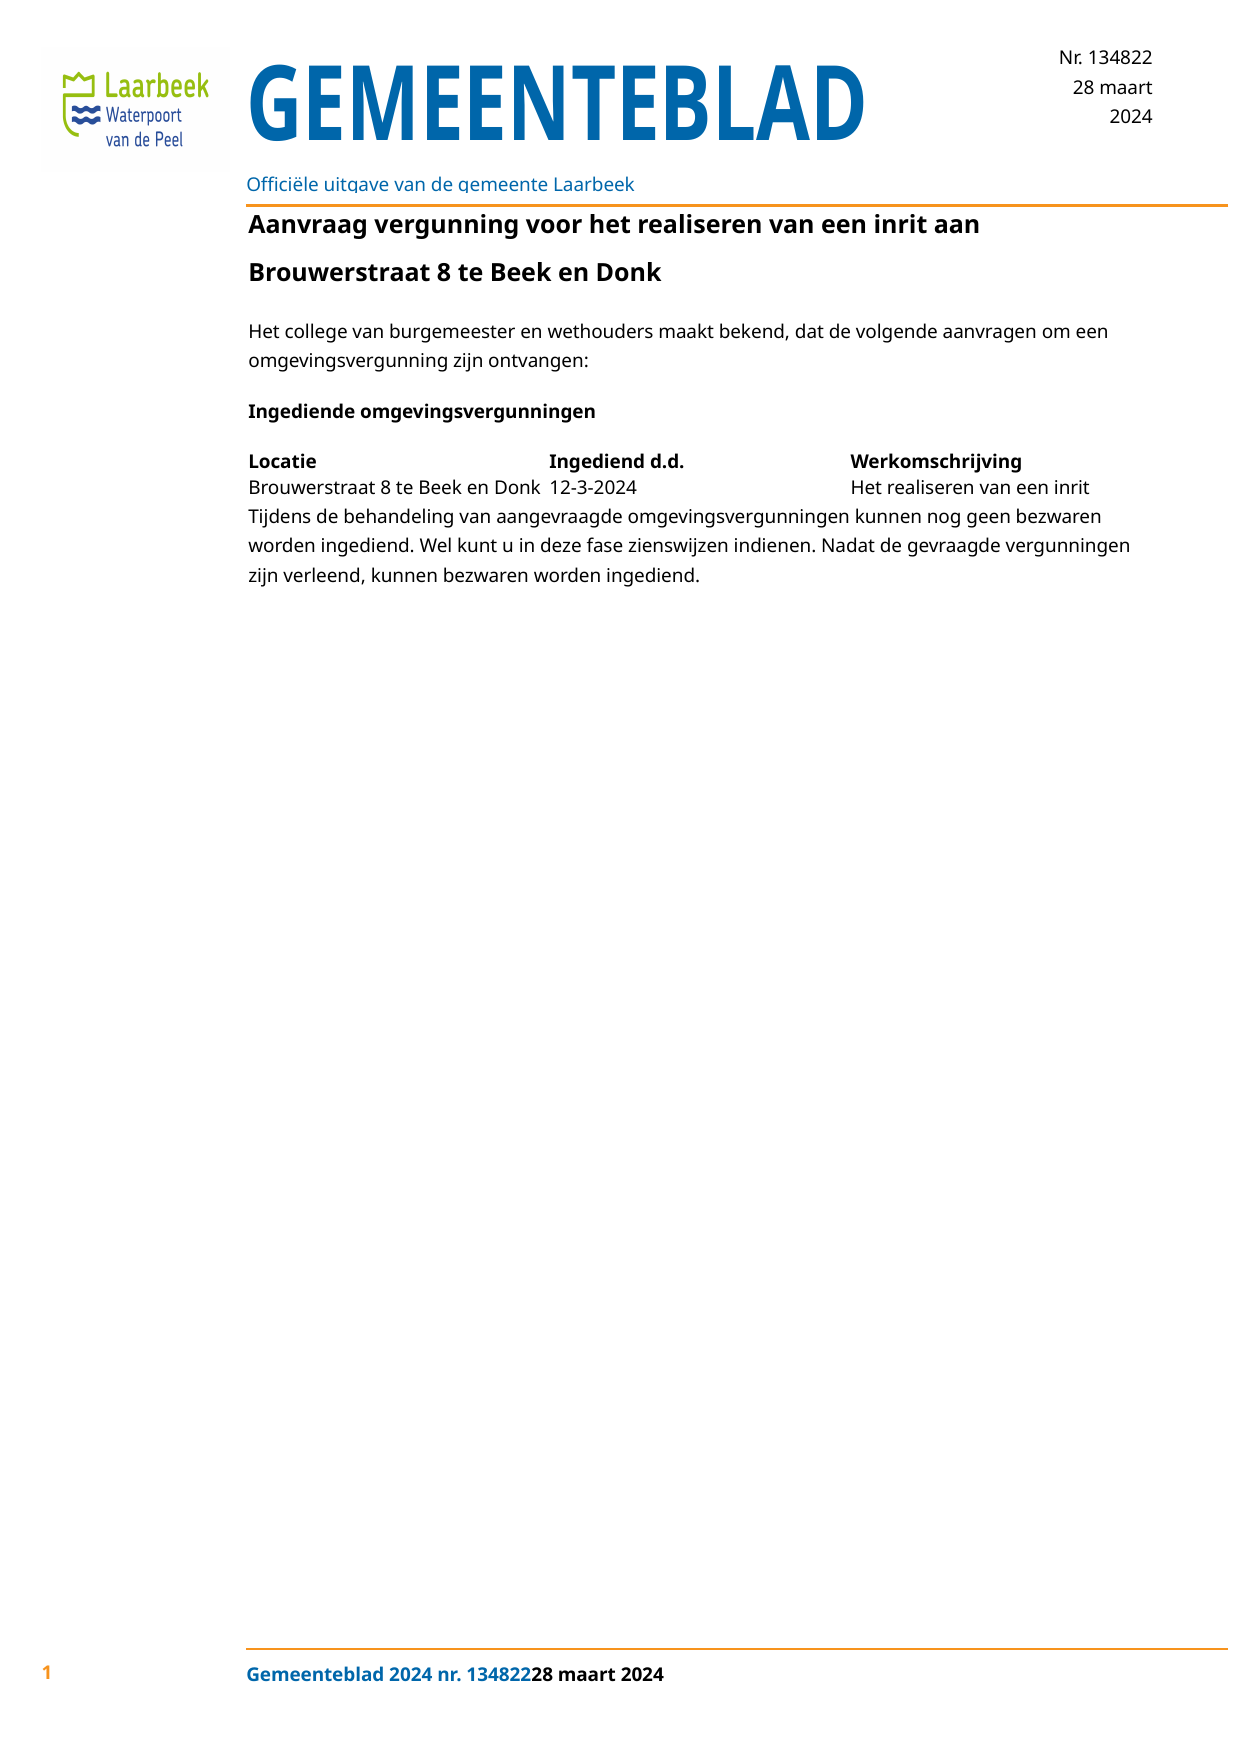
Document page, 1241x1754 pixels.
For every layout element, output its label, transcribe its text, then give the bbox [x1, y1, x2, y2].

table_cell 12-3-2024 [549, 474, 850, 500]
text Het college van burgemeester en wethouders maakt bekend, dat de volgende aanvragen om een omgevingsvergunning zijn ontvangen: [248, 318, 1152, 373]
text Tijdens de behandeling van aangevraagde omgevingsvergunningen kunnen nog geen bezwaren worden ingediend. Wel kunt u in deze fase zienswijzen indienen. Nadat de gevraagde vergunningen zijn verleend, kunnen bezwaren worden ingediend. [248, 503, 1152, 588]
table_header Ingediend d.d. [549, 449, 850, 474]
picture [41, 47, 231, 172]
text Ingediende omgevingsvergunningen [248, 398, 1152, 424]
table_cell Het realiseren van een inrit [850, 474, 1152, 500]
table_header Werkomschrijving [850, 449, 1152, 474]
table_cell Brouwerstraat 8 te Beek en Donk [248, 474, 549, 500]
text Aanvraag vergunning voor het realiseren van een inrit aan Brouwerstraat 8 te Beek en Donk [248, 207, 1152, 288]
table_header Locatie [248, 449, 549, 474]
